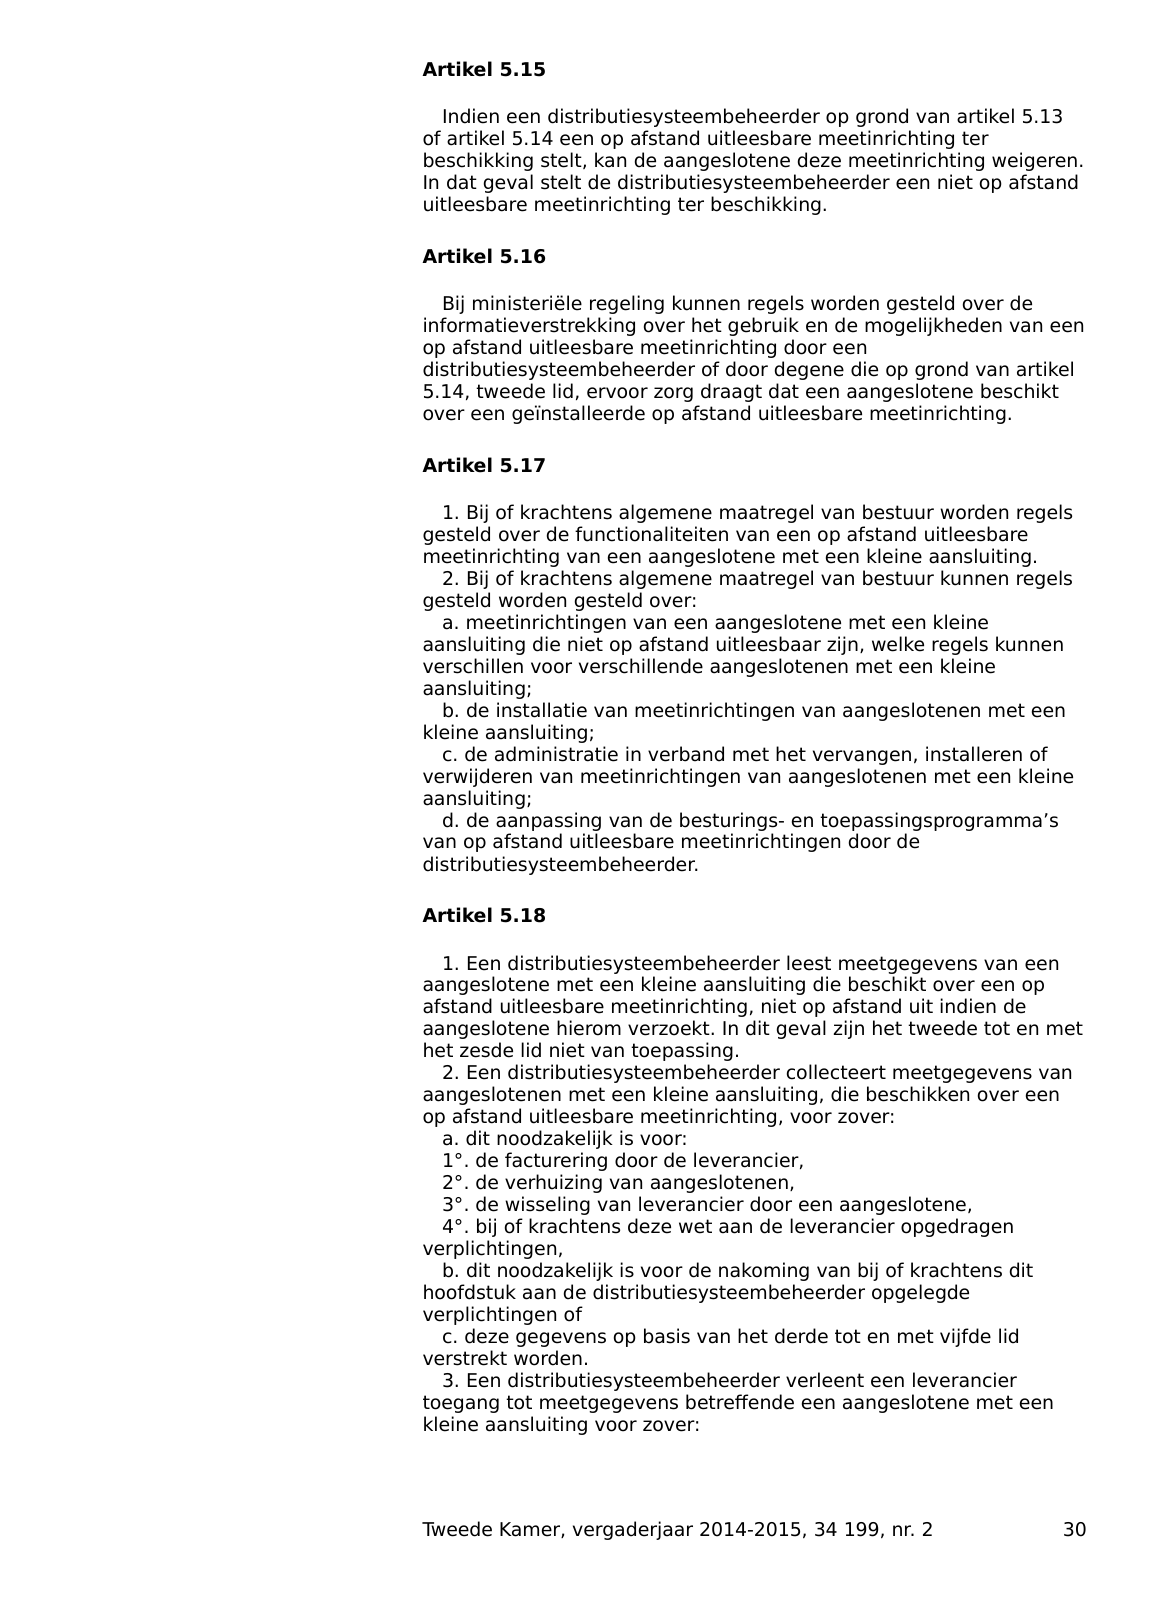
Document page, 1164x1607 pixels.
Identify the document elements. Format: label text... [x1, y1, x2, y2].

text a. dit noodzakelijk is voor: [422, 1128, 1087, 1150]
text Bij ministeriële regeling kunnen regels worden gesteld over de informatieverstrekking over het gebruik en de mogelijkheden van een op afstand uitleesbare meetinrichting door een distributiesysteembeheerder of door degene die op grond van artikel 5.14, tweede lid, ervoor zorg draagt dat een aangeslotene beschikt over een geïnstalleerde op afstand uitleesbare meetinrichting. [422, 293, 1087, 425]
text 1°. de facturering door de leverancier, [422, 1150, 1087, 1172]
text a. meetinrichtingen van een aangeslotene met een kleine aansluiting die niet op afstand uitleesbaar zijn, welke regels kunnen verschillen voor verschillende aangeslotenen met een kleine aansluiting; [422, 612, 1087, 699]
text c. de administratie in verband met het vervangen, installeren of verwijderen van meetinrichtingen van aangeslotenen met een kleine aansluiting; [422, 743, 1087, 809]
text Indien een distributiesysteembeheerder op grond van artikel 5.13 of artikel 5.14 een op afstand uitleesbare meetinrichting ter beschikking stelt, kan de aangeslotene deze meetinrichting weigeren. In dat geval stelt de distributiesysteembeheerder een niet op afstand uitleesbare meetinrichting ter beschikking. [422, 106, 1087, 216]
text 2. Een distributiesysteembeheerder collecteert meetgegevens van aangeslotenen met een kleine aansluiting, die beschikken over een op afstand uitleesbare meetinrichting, voor zover: [422, 1062, 1087, 1128]
text c. deze gegevens op basis van het derde tot en met vijfde lid verstrekt worden. [422, 1326, 1087, 1370]
text 4°. bij of krachtens deze wet aan de leverancier opgedragen verplichtingen, [422, 1216, 1087, 1260]
text b. dit noodzakelijk is voor de nakoming van bij of krachtens dit hoofdstuk aan de distributiesysteembeheerder opgelegde verplichtingen of [422, 1260, 1087, 1326]
text 2. Bij of krachtens algemene maatregel van bestuur kunnen regels gesteld worden gesteld over: [422, 568, 1087, 612]
text 3°. de wisseling van leverancier door een aangeslotene, [422, 1194, 1087, 1216]
text 3. Een distributiesysteembeheerder verleent een leverancier toegang tot meetgegevens betreffende een aangeslotene met een kleine aansluiting voor zover: [422, 1370, 1087, 1436]
text 2°. de verhuizing van aangeslotenen, [422, 1172, 1087, 1194]
subtitle Artikel 5.15 [422, 59, 1087, 81]
subtitle Artikel 5.16 [422, 246, 1087, 268]
text 1. Bij of krachtens algemene maatregel van bestuur worden regels gesteld over de functionaliteiten van een op afstand uitleesbare meetinrichting van een aangeslotene met een kleine aansluiting. [422, 502, 1087, 568]
subtitle Artikel 5.17 [422, 455, 1087, 477]
text 1. Een distributiesysteembeheerder leest meetgegevens van een aangeslotene met een kleine aansluiting die beschikt over een op afstand uitleesbare meetinrichting, niet op afstand uit indien de aangeslotene hierom verzoekt. In dit geval zijn het tweede tot en met het zesde lid niet van toepassing. [422, 952, 1087, 1062]
text b. de installatie van meetinrichtingen van aangeslotenen met een kleine aansluiting; [422, 699, 1087, 743]
subtitle Artikel 5.18 [422, 905, 1087, 927]
text d. de aanpassing van de besturings- en toepassingsprogramma’s van op afstand uitleesbare meetinrichtingen door de distributiesysteembeheerder. [422, 809, 1087, 875]
